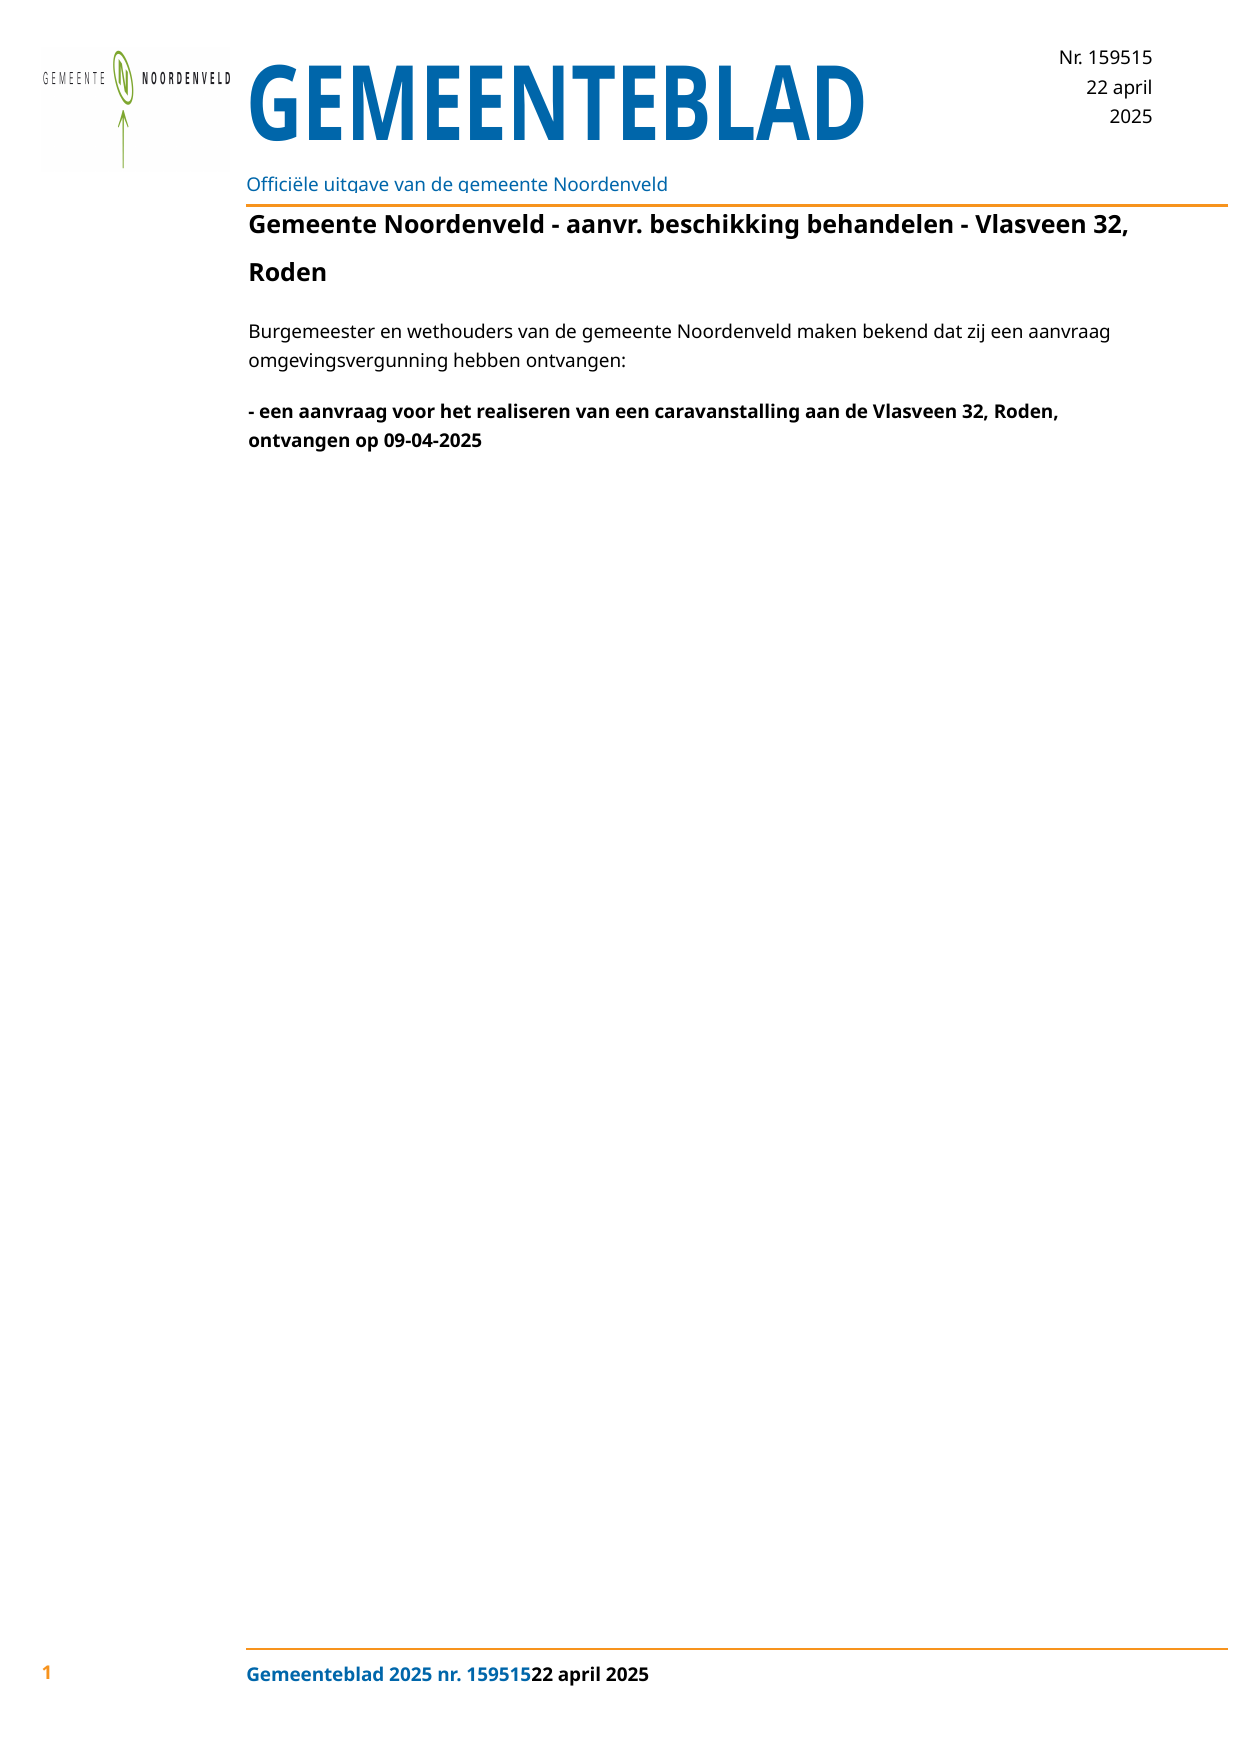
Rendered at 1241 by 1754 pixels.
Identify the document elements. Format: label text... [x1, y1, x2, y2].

text Burgemeester en wethouders van de gemeente Noordenveld maken bekend dat zij een aanvraag omgevingsvergunning hebben ontvangen: [248, 318, 1152, 373]
picture [41, 47, 231, 172]
text Gemeente Noordenveld - aanvr. beschikking behandelen - Vlasveen 32, Roden [248, 207, 1152, 288]
text - een aanvraag voor het realiseren van een caravanstalling aan de Vlasveen 32, Roden, ontvangen op 09-04-2025 [248, 398, 1152, 453]
